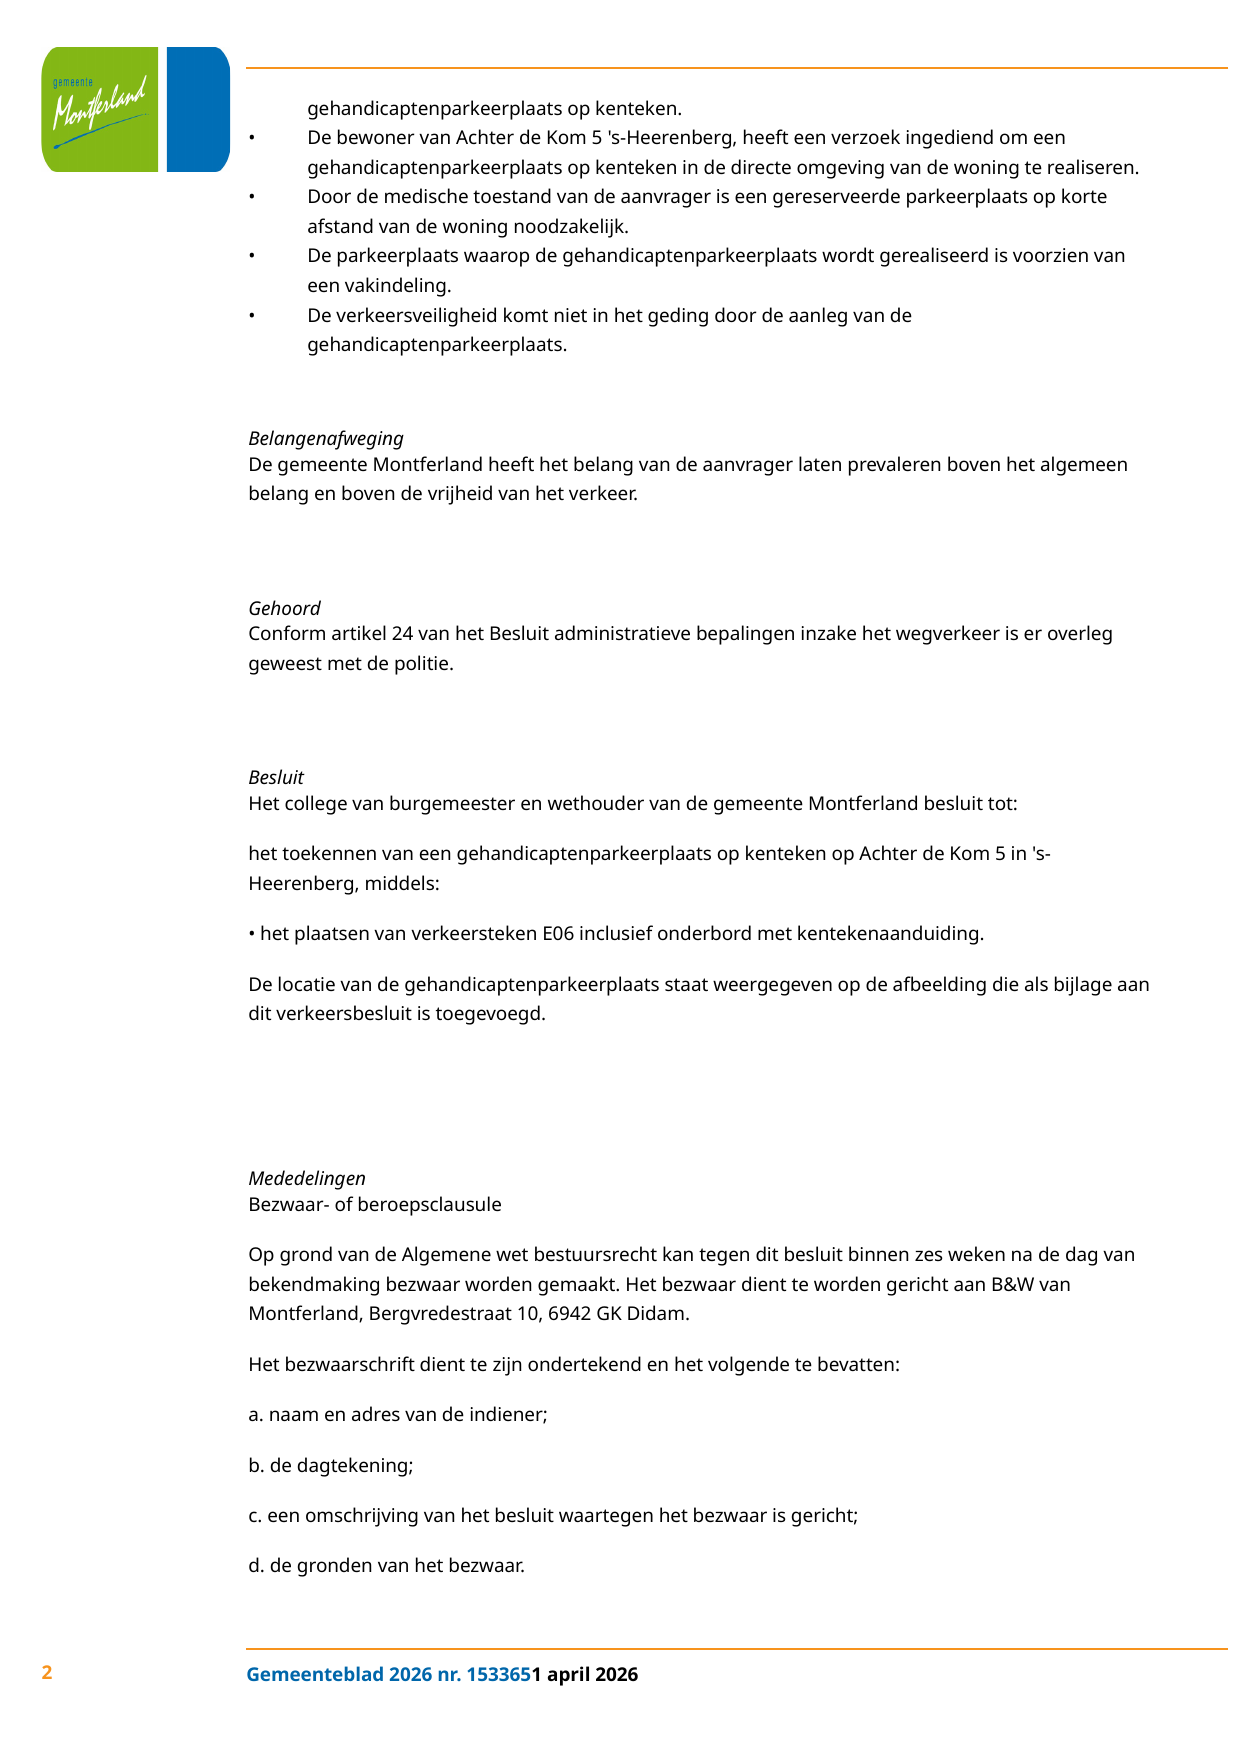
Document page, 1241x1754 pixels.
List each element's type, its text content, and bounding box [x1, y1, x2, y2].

text Besluit [248, 764, 1152, 790]
text a. naam en adres van de indiener; [248, 1401, 1152, 1427]
list De verkeersveiligheid komt niet in het geding door de aanleg van de gehandicaptenparkeerplaats. [248, 302, 1152, 357]
text b. de dagtekening; [248, 1452, 1152, 1478]
list Door de medische toestand van de aanvrager is een gereserveerde parkeerplaats op korte afstand van de woning noodzakelijk. [248, 183, 1152, 239]
list De bewoner van Achter de Kom 5 's-Heerenberg, heeft een verzoek ingediend om een gehandicaptenparkeerplaats op kenteken in de directe omgeving van de woning te realiseren. [248, 124, 1152, 180]
text Belangenafweging [248, 425, 1152, 451]
text Mededelingen [248, 1165, 1152, 1191]
text c. een omschrijving van het besluit waartegen het bezwaar is gericht; [248, 1502, 1152, 1528]
text Het bezwaarschrift dient te zijn ondertekend en het volgende te bevatten: [248, 1351, 1152, 1377]
text Het college van burgemeester en wethouder van de gemeente Montferland besluit tot: [248, 790, 1152, 816]
text Bezwaar- of beroepsclausule [248, 1191, 1152, 1217]
text • het plaatsen van verkeersteken E06 inclusief onderbord met kentekenaanduiding. [248, 921, 1152, 946]
picture [41, 47, 231, 172]
list De parkeerplaats waarop de gehandicaptenparkeerplaats wordt gerealiseerd is voorzien van een vakindeling. [248, 243, 1152, 298]
text het toekennen van een gehandicaptenparkeerplaats op kenteken op Achter de Kom 5 in 's-Heerenberg, middels: [248, 841, 1152, 896]
text Op grond van de Algemene wet bestuursrecht kan tegen dit besluit binnen zes weken na de dag van bekendmaking bezwaar worden gemaakt. Het bezwaar dient te worden gericht aan B&W van Montferland, Bergvredestraat 10, 6942 GK Didam. [248, 1241, 1152, 1326]
text De gemeente Montferland heeft het belang van de aanvrager laten prevaleren boven het algemeen belang en boven de vrijheid van het verkeer. [248, 451, 1152, 506]
text Gehoord [248, 595, 1152, 620]
text De locatie van de gehandicaptenparkeerplaats staat weergegeven op de afbeelding die als bijlage aan dit verkeersbesluit is toegevoegd. [248, 971, 1152, 1026]
text d. de gronden van het bezwaar. [248, 1553, 1152, 1578]
list gehandicaptenparkeerplaats op kenteken. [248, 95, 1152, 121]
text Conform artikel 24 van het Besluit administratieve bepalingen inzake het wegverkeer is er overleg geweest met de politie. [248, 620, 1152, 676]
